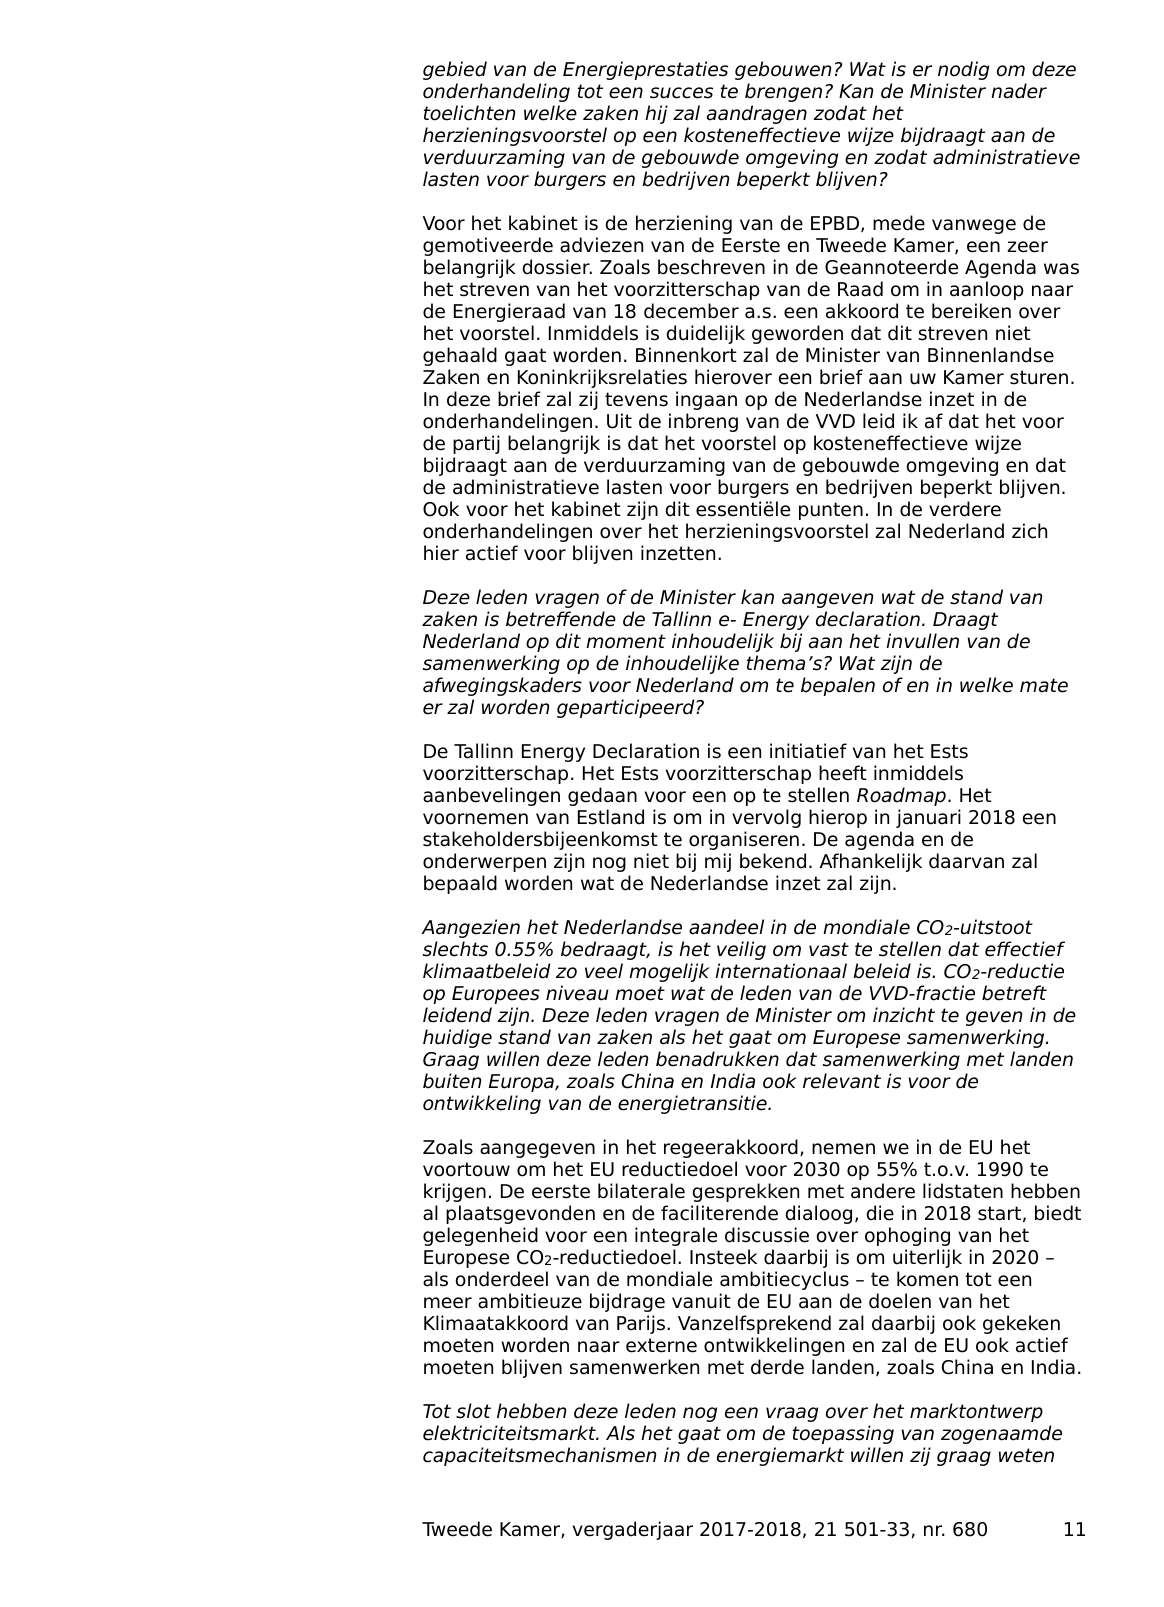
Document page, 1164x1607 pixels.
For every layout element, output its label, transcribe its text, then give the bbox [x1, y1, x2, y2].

text Voor het kabinet is de herziening van de EPBD, mede vanwege de gemotiveerde adviezen van de Eerste en Tweede Kamer, een zeer belangrijk dossier. Zoals beschreven in de Geannoteerde Agenda was het streven van het voorzitterschap van de Raad om in aanloop naar de Energieraad van 18 december a.s. een akkoord te bereiken over het voorstel. Inmiddels is duidelijk geworden dat dit streven niet gehaald gaat worden. Binnenkort zal de Minister van Binnenlandse Zaken en Koninkrijksrelaties hierover een brief aan uw Kamer sturen. In deze brief zal zij tevens ingaan op de Nederlandse inzet in de onderhandelingen. Uit de inbreng van de VVD leid ik af dat het voor de partij belangrijk is dat het voorstel op kosteneffectieve wijze bijdraagt aan de verduurzaming van de gebouwde omgeving en dat de administratieve lasten voor burgers en bedrijven beperkt blijven. Ook voor het kabinet zijn dit essentiële punten. In de verdere onderhandelingen over het herzieningsvoorstel zal Nederland zich hier actief voor blijven inzetten. [422, 213, 1087, 565]
text Deze leden vragen of de Minister kan aangeven wat de stand van zaken is betreffende de Tallinn e- Energy declaration. Draagt Nederland op dit moment inhoudelijk bij aan het invullen van de samenwerking op de inhoudelijke thema’s? Wat zijn de afwegingskaders voor Nederland om te bepalen of en in welke mate er zal worden geparticipeerd? [422, 587, 1087, 719]
text Aangezien het Nederlandse aandeel in de mondiale CO2-uitstoot slechts 0.55% bedraagt, is het veilig om vast te stellen dat effectief klimaatbeleid zo veel mogelijk internationaal beleid is. CO2-reductie op Europees niveau moet wat de leden van de VVD-fractie betreft leidend zijn. Deze leden vragen de Minister om inzicht te geven in de huidige stand van zaken als het gaat om Europese samenwerking. Graag willen deze leden benadrukken dat samenwerking met landen buiten Europa, zoals China en India ook relevant is voor de ontwikkeling van de energietransitie. [422, 917, 1087, 1115]
text Tot slot hebben deze leden nog een vraag over het marktontwerp elektriciteitsmarkt. Als het gaat om de toepassing van zogenaamde capaciteitsmechanismen in de energiemarkt willen zij graag weten [422, 1401, 1087, 1467]
text Zoals aangegeven in het regeerakkoord, nemen we in de EU het voortouw om het EU reductiedoel voor 2030 op 55% t.o.v. 1990 te krijgen. De eerste bilaterale gesprekken met andere lidstaten hebben al plaatsgevonden en de faciliterende dialoog, die in 2018 start, biedt gelegenheid voor een integrale discussie over ophoging van het Europese CO2-reductiedoel. Insteek daarbij is om uiterlijk in 2020 – als onderdeel van de mondiale ambitiecyclus – te komen tot een meer ambitieuze bijdrage vanuit de EU aan de doelen van het Klimaatakkoord van Parijs. Vanzelfsprekend zal daarbij ook gekeken moeten worden naar externe ontwikkelingen en zal de EU ook actief moeten blijven samenwerken met derde landen, zoals China en India. [422, 1137, 1087, 1379]
text De Tallinn Energy Declaration is een initiatief van het Ests voorzitterschap. Het Ests voorzitterschap heeft inmiddels aanbevelingen gedaan voor een op te stellen Roadmap. Het voornemen van Estland is om in vervolg hierop in januari 2018 een stakeholdersbijeenkomst te organiseren. De agenda en de onderwerpen zijn nog niet bij mij bekend. Afhankelijk daarvan zal bepaald worden wat de Nederlandse inzet zal zijn. [422, 741, 1087, 895]
text gebied van de Energieprestaties gebouwen? Wat is er nodig om deze onderhandeling tot een succes te brengen? Kan de Minister nader toelichten welke zaken hij zal aandragen zodat het herzieningsvoorstel op een kosteneffectieve wijze bijdraagt aan de verduurzaming van de gebouwde omgeving en zodat administratieve lasten voor burgers en bedrijven beperkt blijven? [422, 59, 1087, 191]
